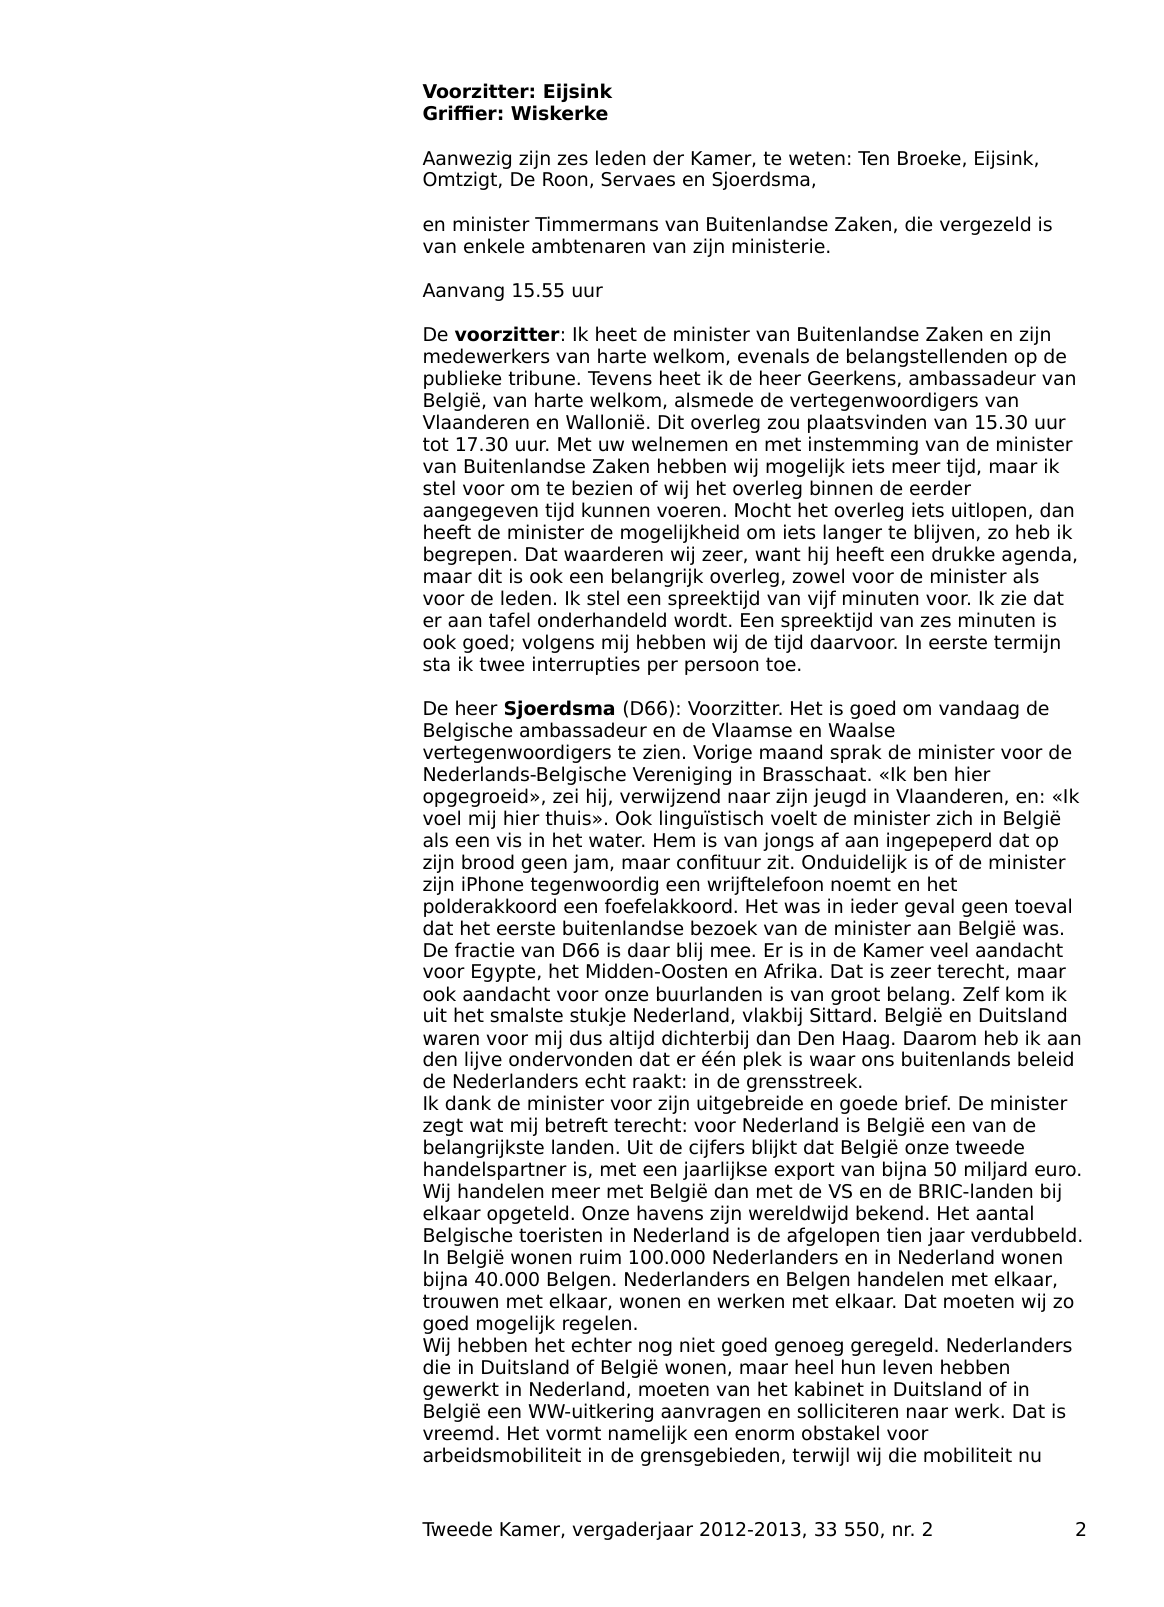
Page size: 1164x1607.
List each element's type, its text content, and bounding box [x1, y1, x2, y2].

text Griffier: Wiskerke [422, 103, 1087, 125]
text De heer Sjoerdsma (D66): Voorzitter. Het is goed om vandaag de Belgische ambassadeur en de Vlaamse en Waalse vertegenwoordigers te zien. Vorige maand sprak de minister voor de Nederlands-Belgische Vereniging in Brasschaat. «Ik ben hier opgegroeid», zei hij, verwijzend naar zijn jeugd in Vlaanderen, en: «Ik voel mij hier thuis». Ook linguïstisch voelt de minister zich in België als een vis in het water. Hem is van jongs af aan ingepeperd dat op zijn brood geen jam, maar confituur zit. Onduidelijk is of de minister zijn iPhone tegenwoordig een wrijftelefoon noemt en het polderakkoord een foefelakkoord. Het was in ieder geval geen toeval dat het eerste buitenlandse bezoek van de minister aan België was. De fractie van D66 is daar blij mee. Er is in de Kamer veel aandacht voor Egypte, het Midden-Oosten en Afrika. Dat is zeer terecht, maar ook aandacht voor onze buurlanden is van groot belang. Zelf kom ik uit het smalste stukje Nederland, vlakbij Sittard. België en Duitsland waren voor mij dus altijd dichterbij dan Den Haag. Daarom heb ik aan den lijve ondervonden dat er één plek is waar ons buitenlands beleid de Nederlanders echt raakt: in de grensstreek. [422, 698, 1087, 1093]
text Voorzitter: Eijsink [422, 81, 1087, 103]
text en minister Timmermans van Buitenlandse Zaken, die vergezeld is van enkele ambtenaren van zijn ministerie. [422, 213, 1087, 257]
text Wij hebben het echter nog niet goed genoeg geregeld. Nederlanders die in Duitsland of België wonen, maar heel hun leven hebben gewerkt in Nederland, moeten van het kabinet in Duitsland of in België een WW-uitkering aanvragen en solliciteren naar werk. Dat is vreemd. Het vormt namelijk een enorm obstakel voor arbeidsmobiliteit in de grensgebieden, terwijl wij die mobiliteit nu [422, 1335, 1087, 1467]
text Ik dank de minister voor zijn uitgebreide en goede brief. De minister zegt wat mij betreft terecht: voor Nederland is België een van de belangrijkste landen. Uit de cijfers blijkt dat België onze tweede handelspartner is, met een jaarlijkse export van bijna 50 miljard euro. Wij handelen meer met België dan met de VS en de BRIC-landen bij elkaar opgeteld. Onze havens zijn wereldwijd bekend. Het aantal Belgische toeristen in Nederland is de afgelopen tien jaar verdubbeld. In België wonen ruim 100.000 Nederlanders en in Nederland wonen bijna 40.000 Belgen. Nederlanders en Belgen handelen met elkaar, trouwen met elkaar, wonen en werken met elkaar. Dat moeten wij zo goed mogelijk regelen. [422, 1093, 1087, 1335]
text Aanwezig zijn zes leden der Kamer, te weten: Ten Broeke, Eijsink, Omtzigt, De Roon, Servaes en Sjoerdsma, [422, 147, 1087, 191]
text De voorzitter: Ik heet de minister van Buitenlandse Zaken en zijn medewerkers van harte welkom, evenals de belangstellenden op de publieke tribune. Tevens heet ik de heer Geerkens, ambassadeur van België, van harte welkom, alsmede de vertegenwoordigers van Vlaanderen en Wallonië. Dit overleg zou plaatsvinden van 15.30 uur tot 17.30 uur. Met uw welnemen en met instemming van de minister van Buitenlandse Zaken hebben wij mogelijk iets meer tijd, maar ik stel voor om te bezien of wij het overleg binnen de eerder aangegeven tijd kunnen voeren. Mocht het overleg iets uitlopen, dan heeft de minister de mogelijkheid om iets langer te blijven, zo heb ik begrepen. Dat waarderen wij zeer, want hij heeft een drukke agenda, maar dit is ook een belangrijk overleg, zowel voor de minister als voor de leden. Ik stel een spreektijd van vijf minuten voor. Ik zie dat er aan tafel onderhandeld wordt. Een spreektijd van zes minuten is ook goed; volgens mij hebben wij de tijd daarvoor. In eerste termijn sta ik twee interrupties per persoon toe. [422, 324, 1087, 676]
text Aanvang 15.55 uur [422, 280, 1087, 302]
